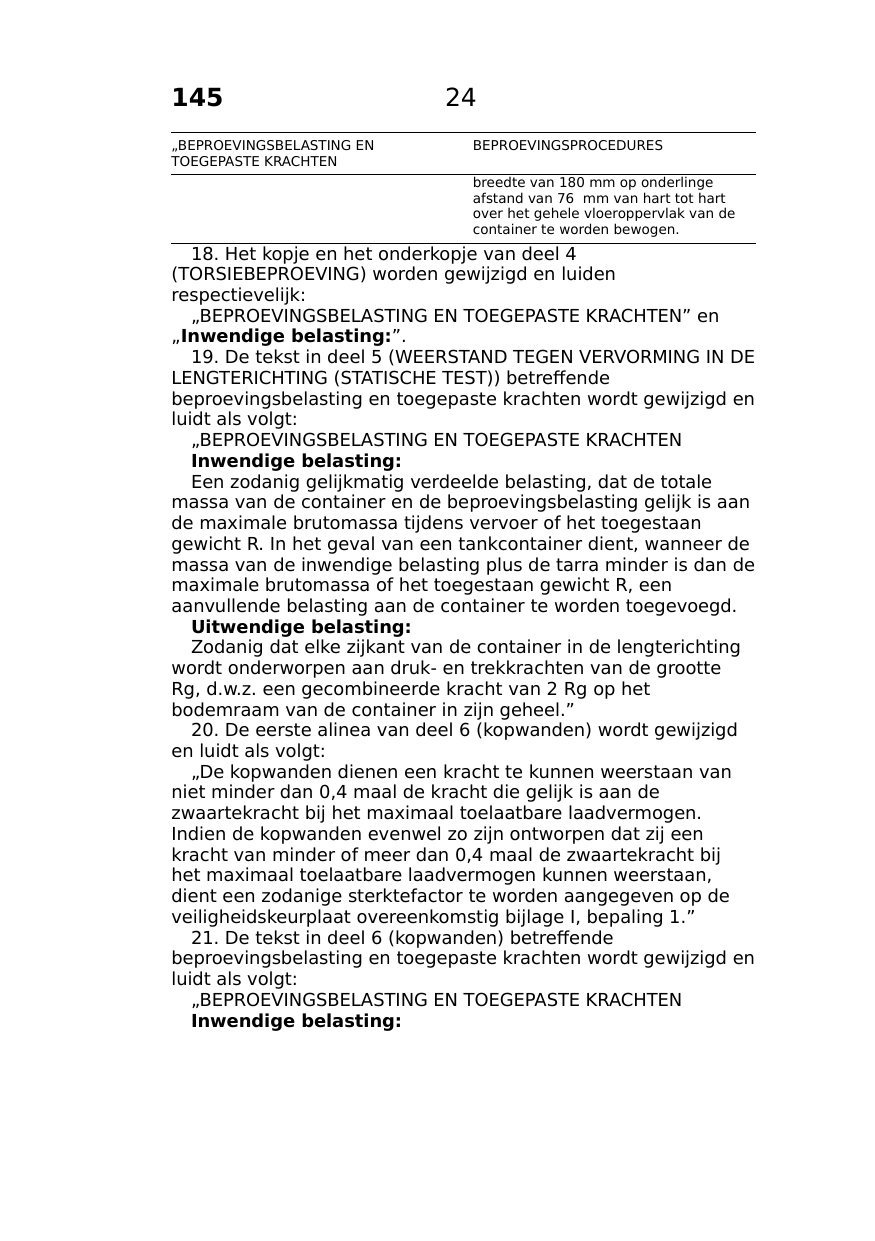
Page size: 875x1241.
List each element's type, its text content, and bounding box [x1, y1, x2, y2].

text Zodanig dat elke zijkant van de container in de lengterichting wordt onderworpen aan druk- en trekkrachten van de grootte Rg, d.w.z. een gecombineerde kracht van 2 Rg op het bodemraam van de container in zijn geheel.” [171, 637, 756, 720]
text Uitwendige belasting: [171, 617, 756, 637]
text 21. De tekst in deel 6 (kopwanden) betreffende beproevingsbelasting en toegepaste krachten wordt gewijzigd en luidt als volgt: [171, 927, 756, 990]
text Inwendige belasting: [171, 1010, 756, 1031]
table_header „BEPROEVINGSBELASTING EN TOEGEPASTE KRACHTEN [171, 133, 467, 174]
text „BEPROEVINGSBELASTING EN TOEGEPASTE KRACHTEN [171, 430, 756, 451]
text 18. Het kopje en het onderkopje van deel 4 (TORSIEBEPROEVING) worden gewijzigd en luiden respectievelijk: [171, 244, 756, 306]
text „BEPROEVINGSBELASTING EN TOEGEPASTE KRACHTEN [171, 990, 756, 1010]
text Een zodanig gelijkmatig verdeelde belasting, dat de totale massa van de container en de beproevingsbelasting gelijk is aan de maximale brutomassa tijdens vervoer of het toegestaan gewicht R. In het geval van een tankcontainer dient, wanneer de massa van de inwendige belasting plus de tarra minder is dan de maximale brutomassa of het toegestaan gewicht R, een aanvullende belasting aan de container te worden toegevoegd. [171, 471, 756, 617]
table_cell [171, 175, 467, 242]
text „BEPROEVINGSBELASTING EN TOEGEPASTE KRACHTEN” en „Inwendige belasting:”. [171, 306, 756, 347]
table_header BEPROEVINGSPROCEDURES [467, 133, 756, 174]
text „De kopwanden dienen een kracht te kunnen weerstaan van niet minder dan 0,4 maal de kracht die gelijk is aan de zwaartekracht bij het maximaal toelaatbare laadvermogen. Indien de kopwanden evenwel zo zijn ontworpen dat zij een kracht van minder of meer dan 0,4 maal de zwaartekracht bij het maximaal toelaatbare laadvermogen kunnen weerstaan, dient een zodanige sterktefactor te worden aangegeven op de veiligheidskeurplaat overeenkomstig bijlage I, bepaling 1.” [171, 762, 756, 927]
text Inwendige belasting: [171, 451, 756, 471]
text 20. De eerste alinea van deel 6 (kopwanden) wordt gewijzigd en luidt als volgt: [171, 720, 756, 762]
text 19. De tekst in deel 5 (WEERSTAND TEGEN VERVORMING IN DE LENGTERICHTING (STATISCHE TEST)) betreffende beproevingsbelasting en toegepaste krachten wordt gewijzigd en luidt als volgt: [171, 347, 756, 430]
table_cell breedte van 180 mm op onderlinge afstand van 76 mm van hart tot hart over het gehele vloeroppervlak van de container te worden bewogen. [467, 175, 756, 242]
